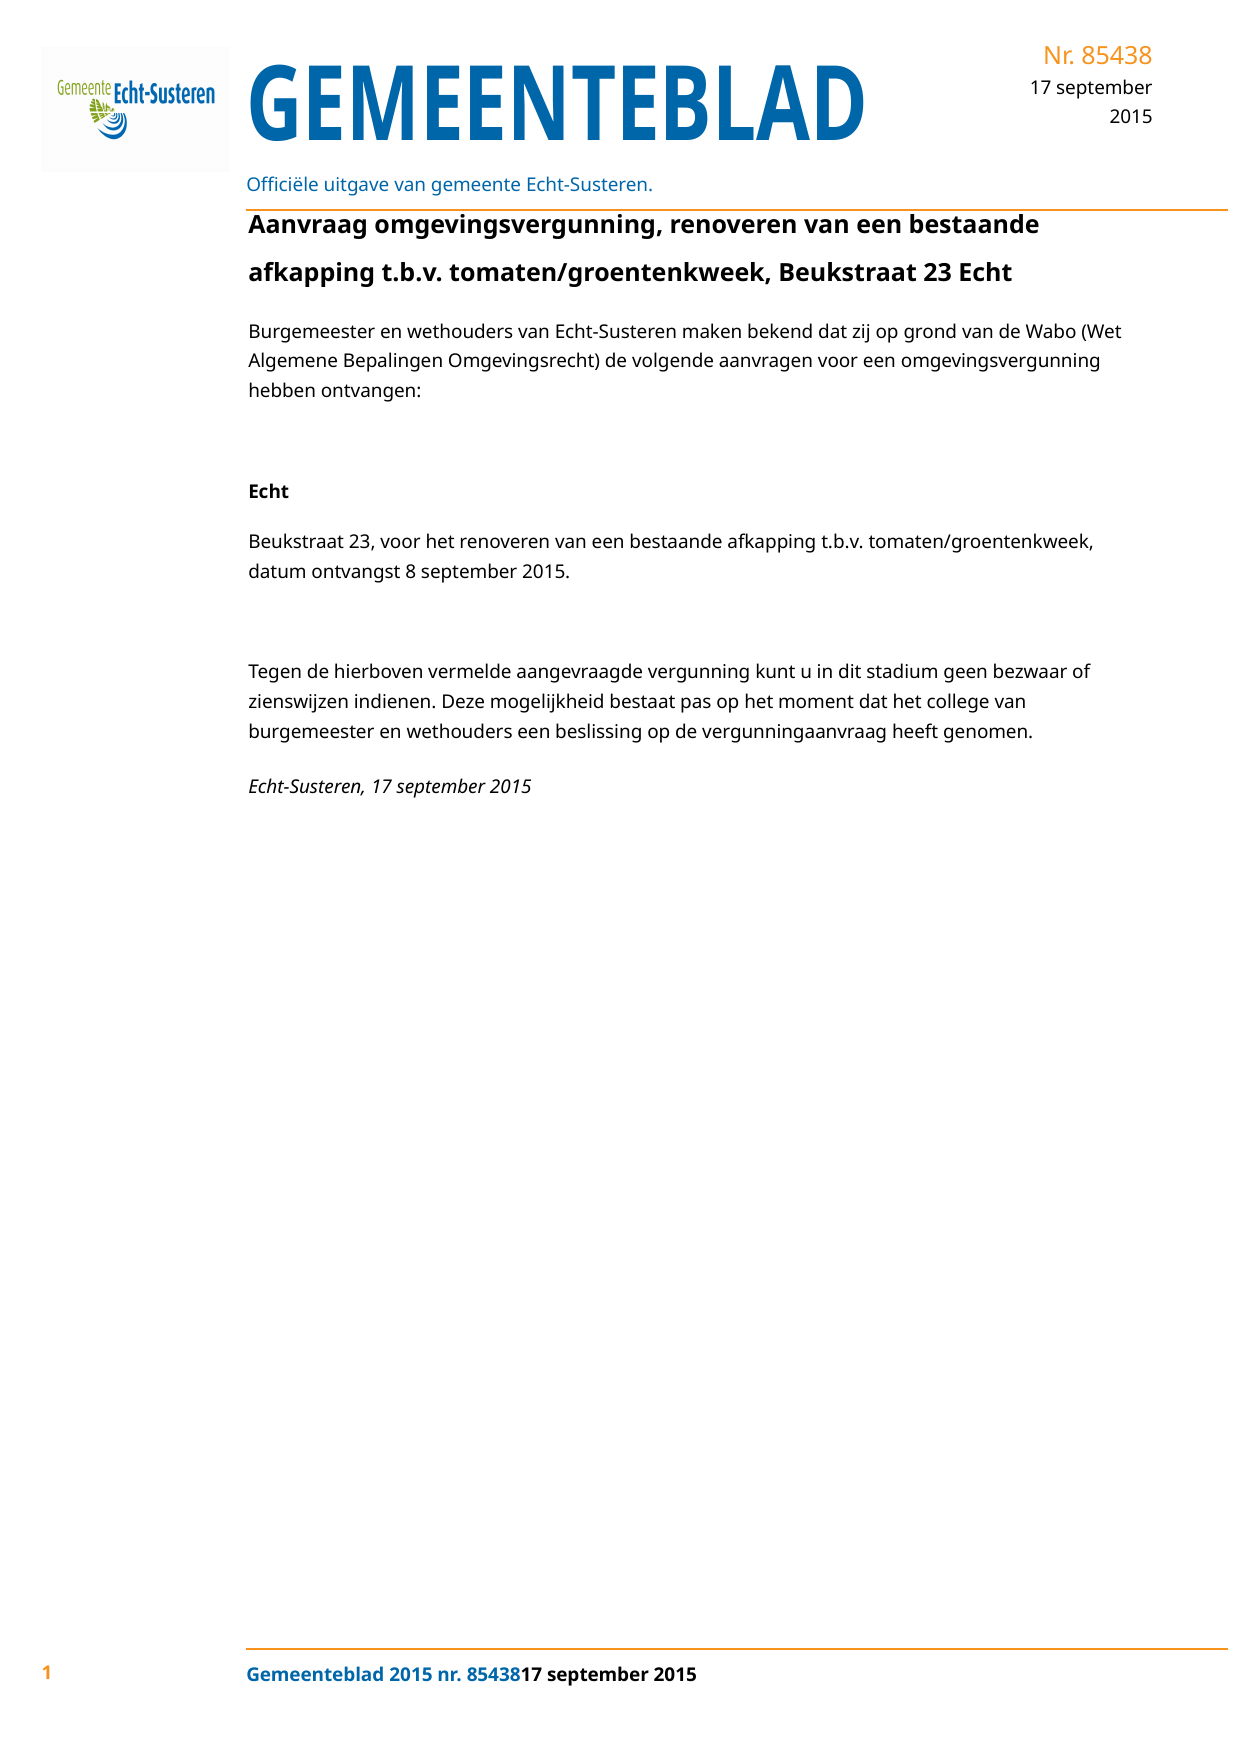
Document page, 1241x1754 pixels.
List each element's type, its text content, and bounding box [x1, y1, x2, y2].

text Beukstraat 23, voor het renoveren van een bestaande afkapping t.b.v. tomaten/groentenkweek, datum ontvangst 8 september 2015. [248, 528, 1152, 584]
picture [41, 47, 231, 172]
text Burgemeester en wethouders van Echt-Susteren maken bekend dat zij op grond van de Wabo (Wet Algemene Bepalingen Omgevingsrecht) de volgende aanvragen voor een omgevingsvergunning hebben ontvangen: [248, 318, 1152, 403]
text Echt-Susteren, 17 september 2015 [248, 773, 1152, 799]
text Aanvraag omgevingsvergunning, renoveren van een bestaande afkapping t.b.v. tomaten/groentenkweek, Beukstraat 23 Echt [248, 211, 1152, 288]
text Tegen de hierboven vermelde aangevraagde vergunning kunt u in dit stadium geen bezwaar of zienswijzen indienen. Deze mogelijkheid bestaat pas op het moment dat het college van burgemeester en wethouders een beslissing op de vergunningaanvraag heeft genomen. [248, 659, 1152, 744]
text Echt [248, 478, 1152, 504]
